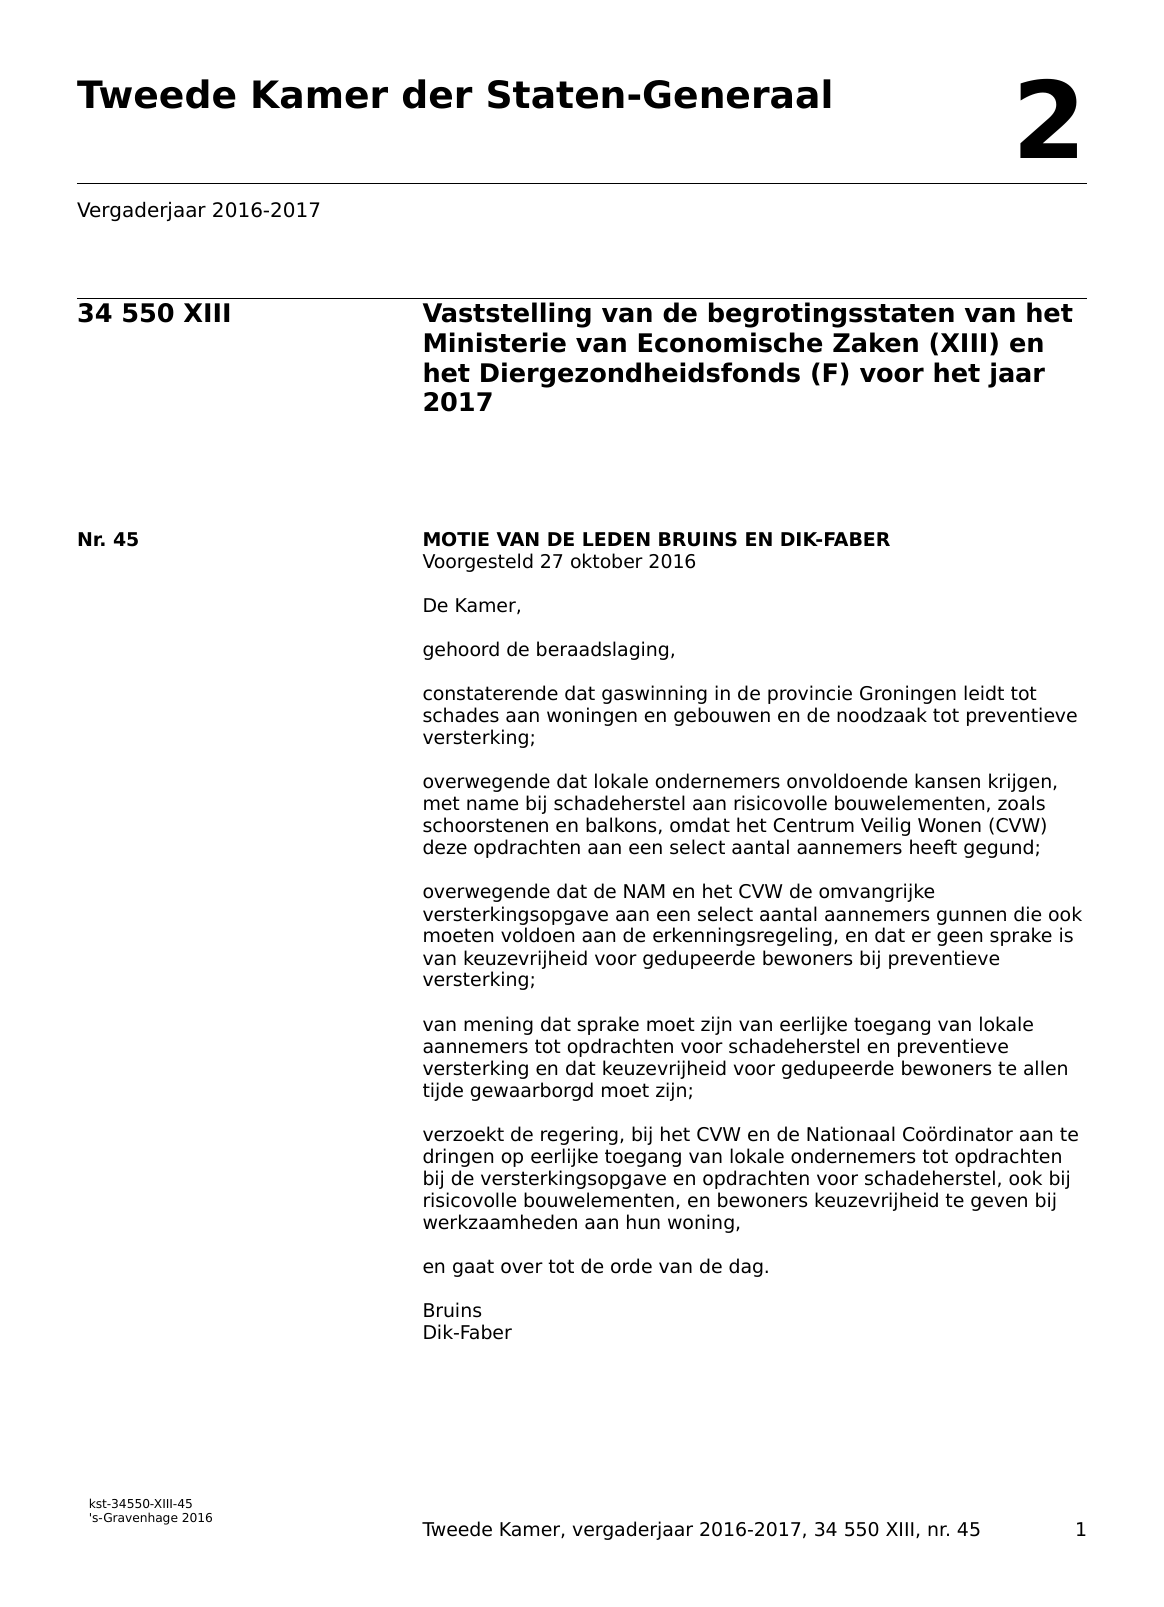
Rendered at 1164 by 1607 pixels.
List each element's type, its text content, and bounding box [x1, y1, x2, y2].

subtitle 34 550 XIII Vaststelling van de begrotingsstaten van het Ministerie van Economische Zaken (XIII) en het Diergezondheidsfonds (F) voor het jaar 2017 [77, 299, 1087, 418]
text overwegende dat de NAM en het CVW de omvangrijke versterkingsopgave aan een select aantal aannemers gunnen die ook moeten voldoen aan de erkenningsregeling, en dat er geen sprake is van keuzevrijheid voor gedupeerde bewoners bij preventieve versterking; [422, 881, 1087, 991]
text kst-34550-XIII-45 [88, 1497, 323, 1511]
text Dik-Faber [422, 1322, 1087, 1344]
text 's-Gravenhage 2016 [88, 1511, 323, 1525]
table_header Tweede Kamer der Staten-Generaal [77, 59, 886, 183]
text van mening dat sprake moet zijn van eerlijke toegang van lokale aannemers tot opdrachten voor schadeherstel en preventieve versterking en dat keuzevrijheid voor gedupeerde bewoners te allen tijde gewaarborgd moet zijn; [422, 1013, 1087, 1101]
text overwegende dat lokale ondernemers onvoldoende kansen krijgen, met name bij schadeherstel aan risicovolle bouwelementen, zoals schoorstenen en balkons, omdat het Centrum Veilig Wonen (CVW) deze opdrachten aan een select aantal aannemers heeft gegund; [422, 771, 1087, 859]
table_header 2 [886, 59, 1087, 183]
text constaterende dat gaswinning in de provincie Groningen leidt tot schades aan woningen en gebouwen en de noodzaak tot preventieve versterking; [422, 683, 1087, 749]
subtitle Nr. 45 MOTIE VAN DE LEDEN BRUINS EN DIK-FABER [77, 529, 1087, 551]
text Bruins [422, 1300, 1087, 1322]
table_cell Vergaderjaar 2016-2017 [77, 184, 1087, 298]
text gehoord de beraadslaging, [422, 639, 1087, 661]
text verzoekt de regering, bij het CVW en de Nationaal Coördinator aan te dringen op eerlijke toegang van lokale ondernemers tot opdrachten bij de versterkingsopgave en opdrachten voor schadeherstel, ook bij risicovolle bouwelementen, en bewoners keuzevrijheid te geven bij werkzaamheden aan hun woning, [422, 1124, 1087, 1233]
text en gaat over tot de orde van de dag. [422, 1256, 1087, 1278]
text Voorgesteld 27 oktober 2016 [422, 551, 1087, 573]
text De Kamer, [422, 595, 1087, 617]
